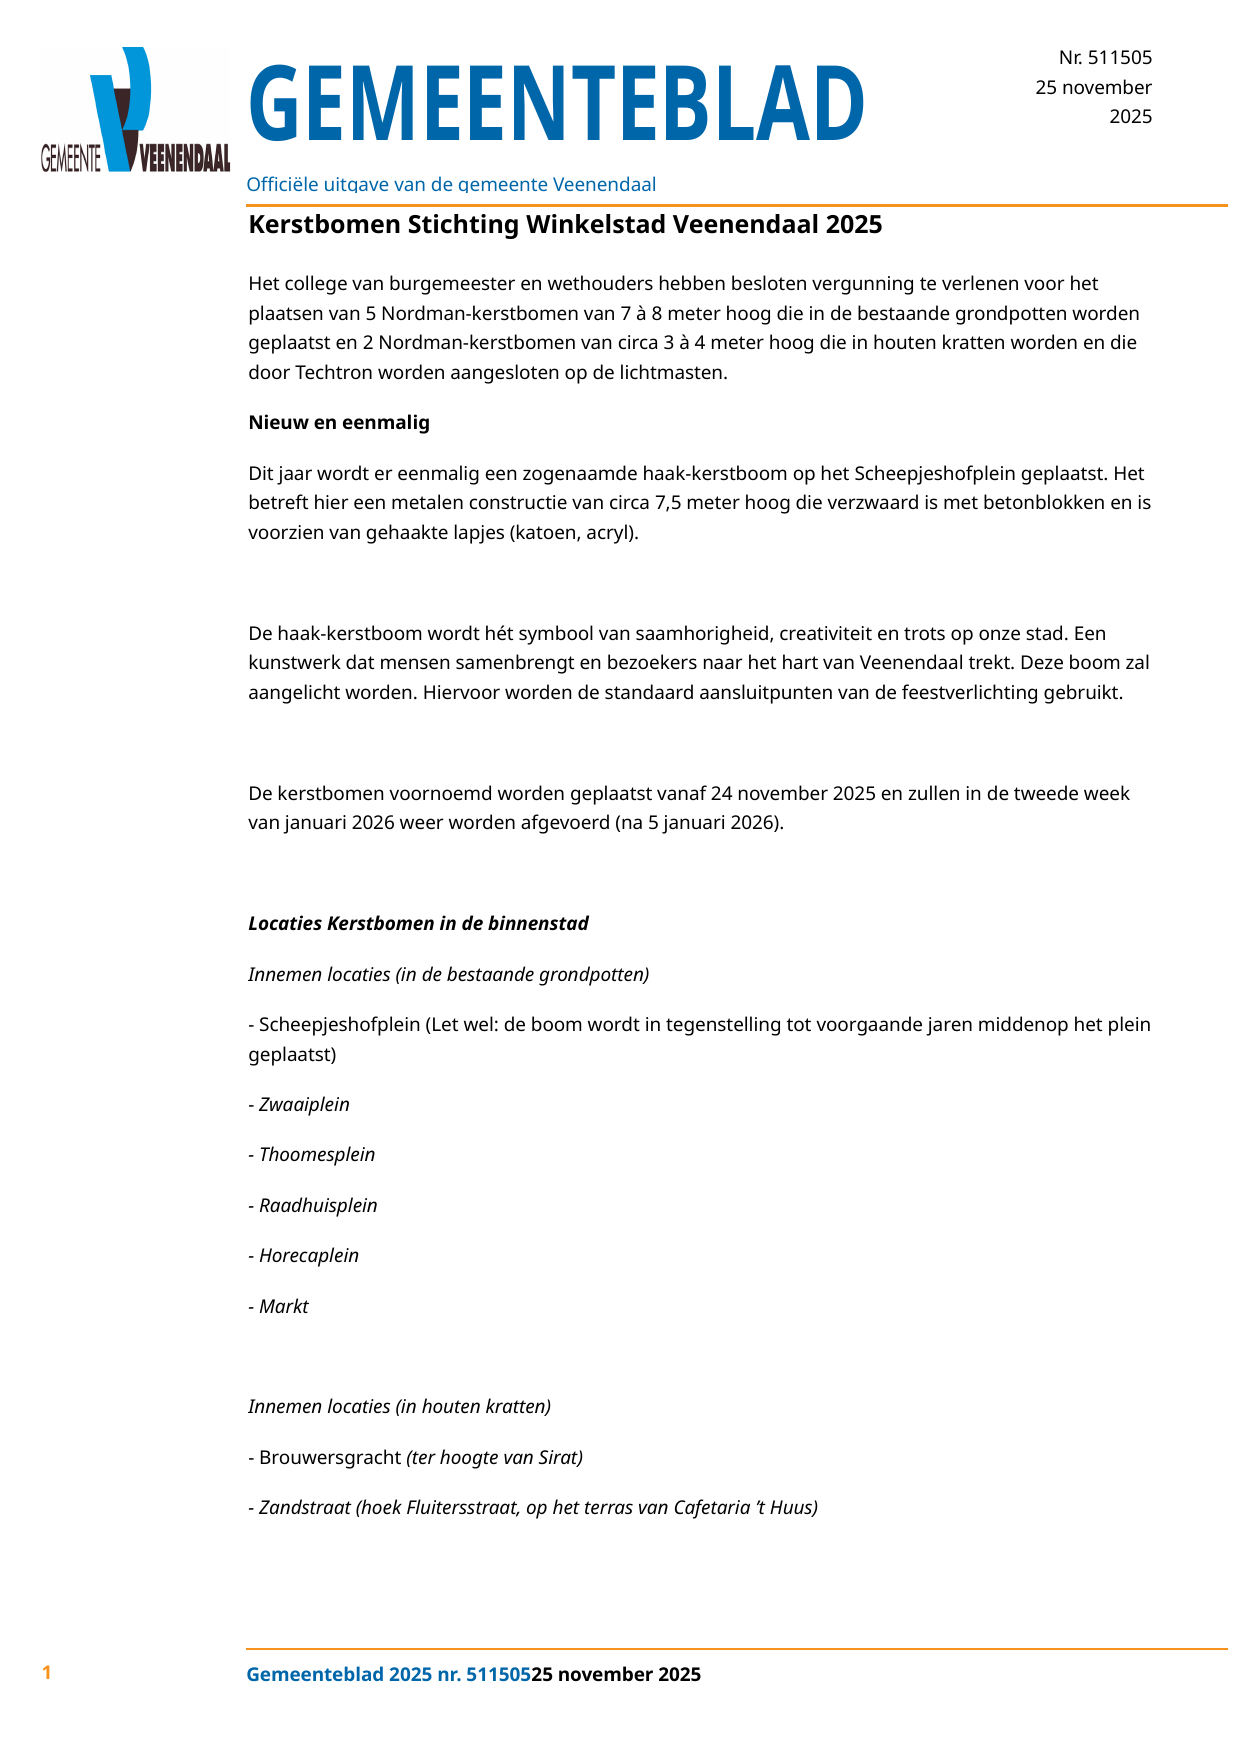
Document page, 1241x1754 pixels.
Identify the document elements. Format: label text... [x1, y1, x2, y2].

text De haak-kerstboom wordt hét symbool van saamhorigheid, creativiteit en trots op onze stad. Een kunstwerk dat mensen samenbrengt en bezoekers naar het hart van Veenendaal trekt. Deze boom zal aangelicht worden. Hiervoor worden de standaard aansluitpunten van de feestverlichting gebruikt. [248, 620, 1152, 705]
text - Brouwersgracht (ter hoogte van Sirat) [248, 1444, 1152, 1470]
text - Zandstraat (hoek Fluitersstraat, op het terras van Cafetaria ’t Huus) [248, 1494, 1152, 1520]
text - Markt [248, 1293, 1152, 1318]
text Locaties Kerstbomen in de binnenstad [248, 910, 1152, 936]
text - Horecaplein [248, 1242, 1152, 1268]
text - Scheepjeshofplein (Let wel: de boom wordt in tegenstelling tot voorgaande jaren middenop het plein geplaatst) [248, 1011, 1152, 1066]
text De kerstbomen voornoemd worden geplaatst vanaf 24 november 2025 en zullen in de tweede week van januari 2026 weer worden afgevoerd (na 5 januari 2026). [248, 780, 1152, 835]
text - Thoomesplein [248, 1142, 1152, 1167]
text Kerstbomen Stichting Winkelstad Veenendaal 2025 [248, 207, 1152, 241]
picture [41, 47, 130, 172]
text Nieuw en eenmalig [248, 409, 1152, 435]
text Het college van burgemeester en wethouders hebben besloten vergunning te verlenen voor het plaatsen van 5 Nordman-kerstbomen van 7 à 8 meter hoog die in de bestaande grondpotten worden geplaatst en 2 Nordman-kerstbomen van circa 3 à 4 meter hoog die in houten kratten worden en die door Techtron worden aangesloten op de lichtmasten. [248, 270, 1152, 385]
text - Raadhuisplein [248, 1192, 1152, 1218]
text Innemen locaties (in houten kratten) [248, 1394, 1152, 1419]
text Innemen locaties (in de bestaande grondpotten) [248, 961, 1152, 986]
text Dit jaar wordt er eenmalig een zogenaamde haak-kerstboom op het Scheepjeshofplein geplaatst. Het betreft hier een metalen constructie van circa 7,5 meter hoog die verzwaard is met betonblokken en is voorzien van gehaakte lapjes (katoen, acryl). [248, 460, 1152, 545]
picture [123, 47, 231, 172]
text - Zwaaiplein [248, 1091, 1152, 1117]
